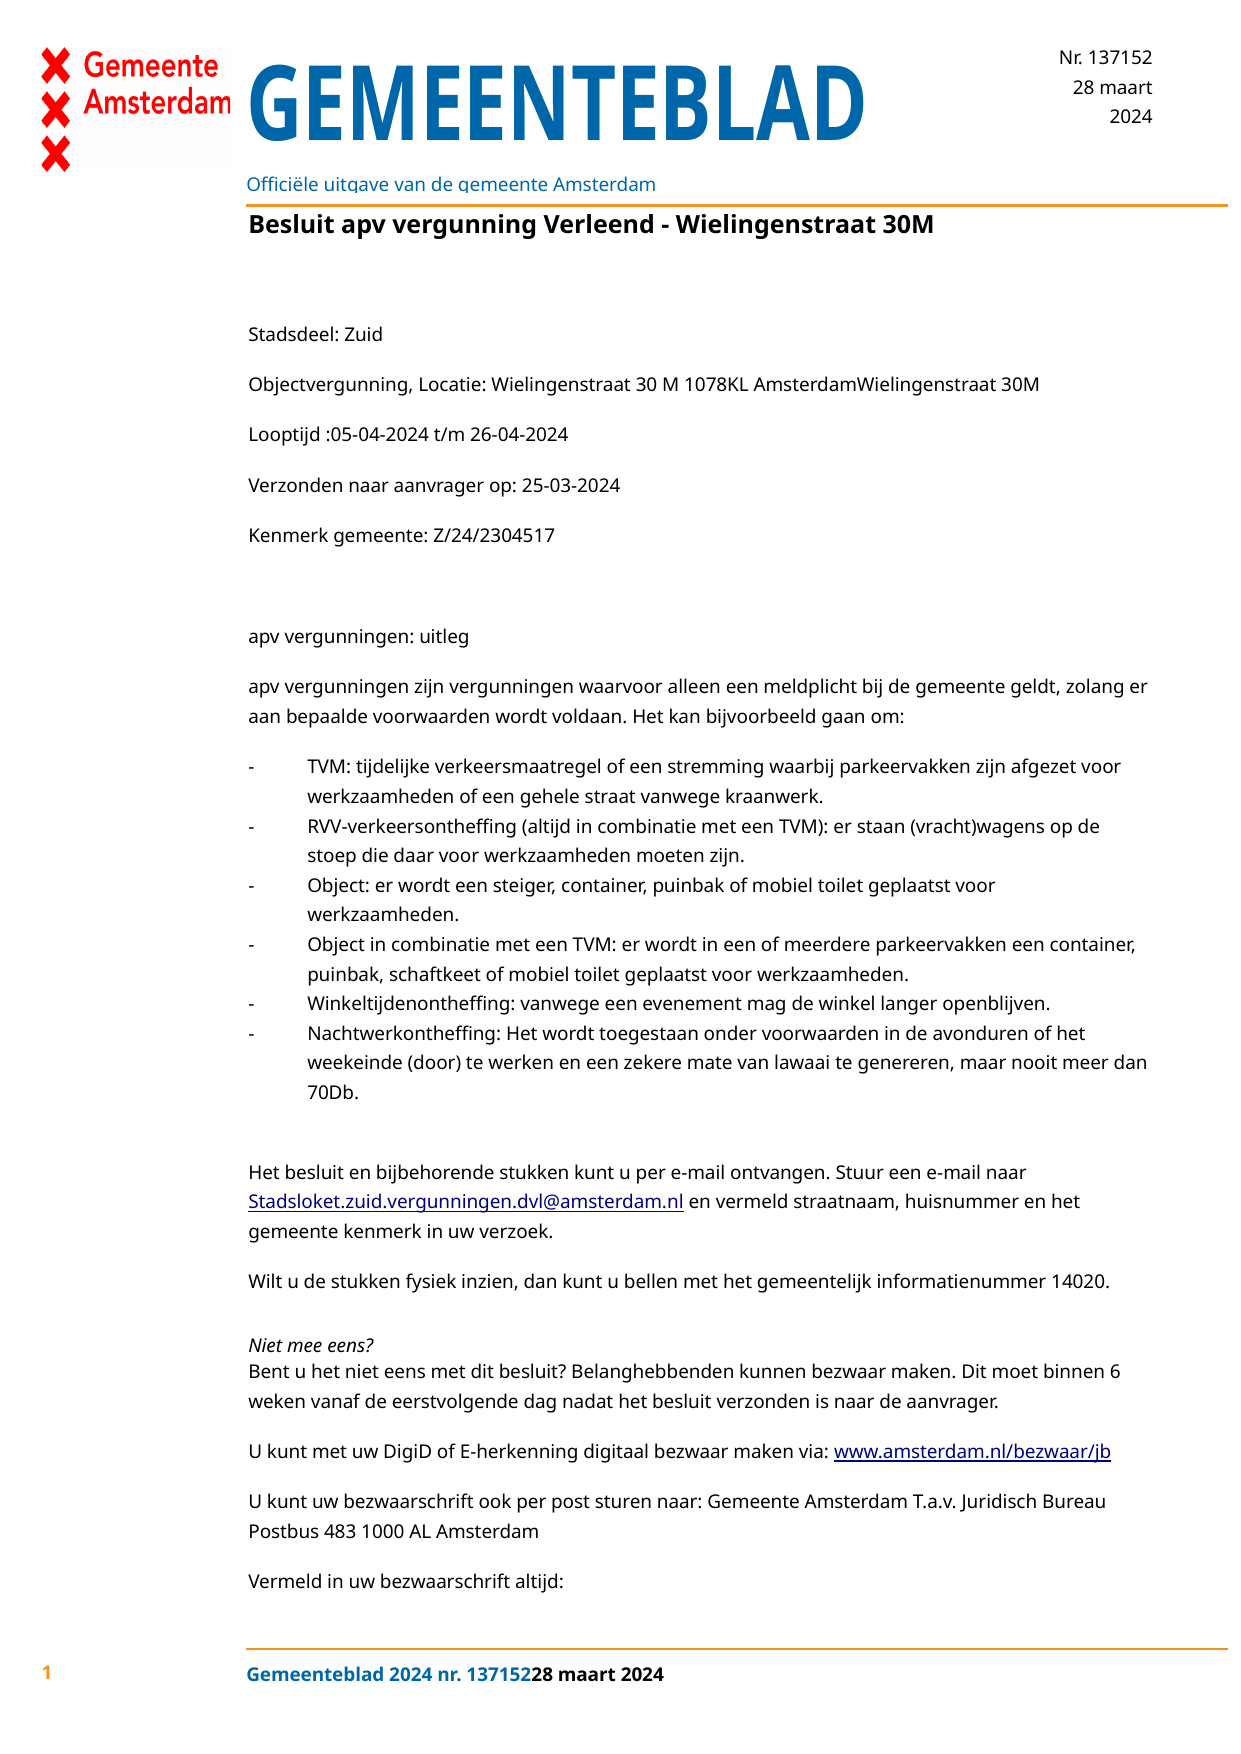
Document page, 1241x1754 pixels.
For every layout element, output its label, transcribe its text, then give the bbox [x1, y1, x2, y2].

text Objectvergunning, Locatie: Wielingenstraat 30 M 1078KL AmsterdamWielingenstraat 30M [248, 371, 1152, 397]
list Object: er wordt een steiger, container, puinbak of mobiel toilet geplaatst voor werkzaamheden. [248, 872, 1152, 927]
text U kunt met uw DigiD of E-herkenning digitaal bezwaar maken via: www.amsterdam.nl/bezwaar/jb [248, 1438, 1152, 1464]
text Het besluit en bijbehorende stukken kunt u per e-mail ontvangen. Stuur een e-mail naar Stadsloket.zuid.vergunningen.dvl@amsterdam.nl en vermeld straatnaam, huisnummer en het gemeente kenmerk in uw verzoek. [248, 1159, 1152, 1244]
text apv vergunningen zijn vergunningen waarvoor alleen een meldplicht bij de gemeente geldt, zolang er aan bepaalde voorwaarden wordt voldaan. Het kan bijvoorbeeld gaan om: [248, 674, 1152, 729]
list Winkeltijdenontheffing: vanwege een evenement mag de winkel langer openblijven. [248, 990, 1152, 1016]
text Kenmerk gemeente: Z/24/2304517 [248, 522, 1152, 548]
list Object in combinatie met een TVM: er wordt in een of meerdere parkeervakken een container, puinbak, schaftkeet of mobiel toilet geplaatst voor werkzaamheden. [248, 931, 1152, 986]
text Looptijd :05-04-2024 t/m 26-04-2024 [248, 422, 1152, 447]
text Stadsdeel: Zuid [248, 321, 1152, 346]
list TVM: tijdelijke verkeersmaatregel of een stremming waarbij parkeervakken zijn afgezet voor werkzaamheden of een gehele straat vanwege kraanwerk. [248, 754, 1152, 809]
text apv vergunningen: uitleg [248, 623, 1152, 649]
picture [41, 47, 231, 172]
text Verzonden naar aanvrager op: 25-03-2024 [248, 472, 1152, 498]
list Nachtwerkontheffing: Het wordt toegestaan onder voorwaarden in de avonduren of het weekeinde (door) te werken en een zekere mate van lawaai te genereren, maar nooit meer dan 70Db. [248, 1020, 1152, 1105]
text Bent u het niet eens met dit besluit? Belanghebbenden kunnen bezwaar maken. Dit moet binnen 6 weken vanaf de eerstvolgende dag nadat het besluit verzonden is naar de aanvrager. [248, 1358, 1152, 1414]
text Besluit apv vergunning Verleend - Wielingenstraat 30M [248, 207, 1152, 241]
text Wilt u de stukken fysiek inzien, dan kunt u bellen met het gemeentelijk informatienummer 14020. [248, 1269, 1152, 1294]
text Niet mee eens? [248, 1333, 1152, 1358]
list RVV-verkeersontheffing (altijd in combinatie met een TVM): er staan (vracht)wagens op de stoep die daar voor werkzaamheden moeten zijn. [248, 813, 1152, 868]
text Vermeld in uw bezwaarschrift altijd: [248, 1569, 1152, 1594]
text U kunt uw bezwaarschrift ook per post sturen naar: Gemeente Amsterdam T.a.v. Juridisch Bureau Postbus 483 1000 AL Amsterdam [248, 1489, 1152, 1544]
